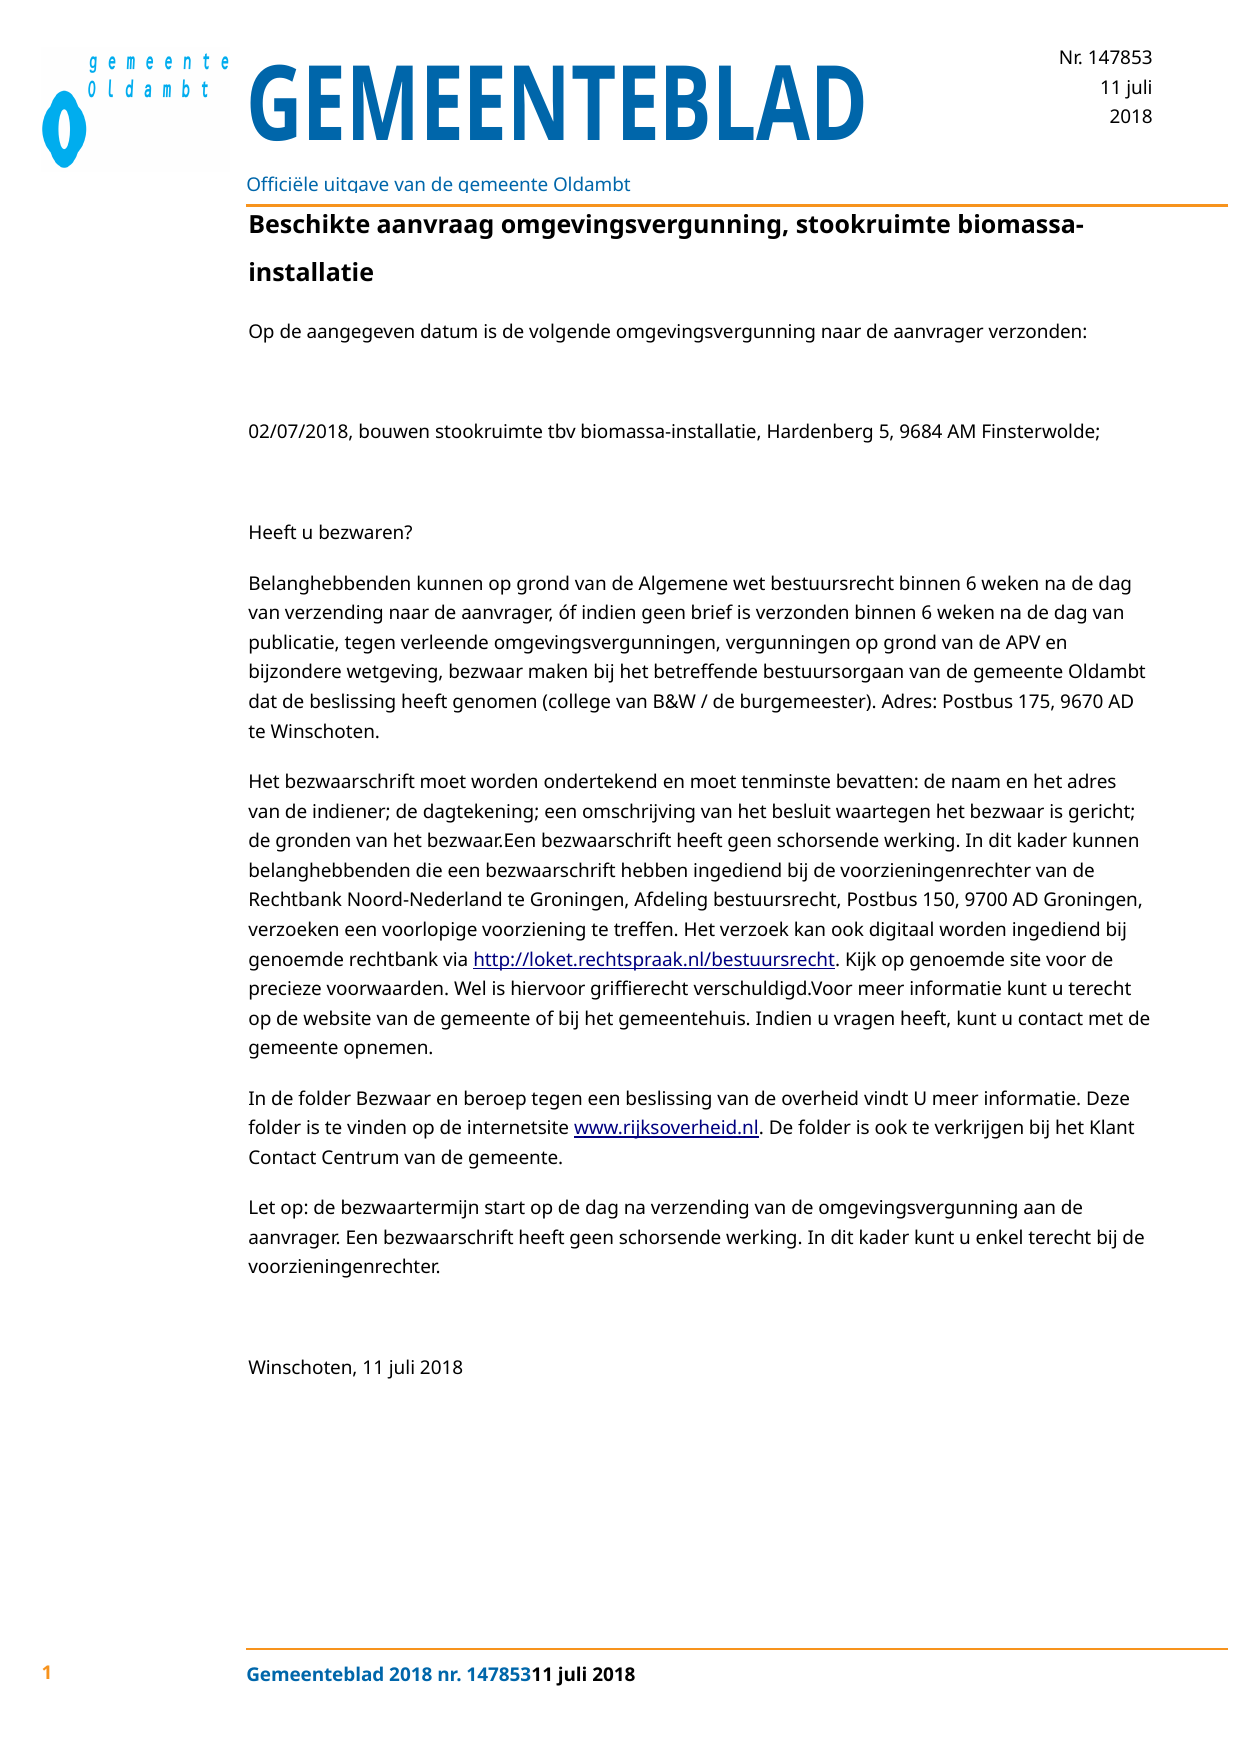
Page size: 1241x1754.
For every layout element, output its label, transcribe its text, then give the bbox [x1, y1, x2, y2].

text Het bezwaarschrift moet worden ondertekend en moet tenminste bevatten: de naam en het adres van de indiener; de dagtekening; een omschrijving van het besluit waartegen het bezwaar is gericht; de gronden van het bezwaar.Een bezwaarschrift heeft geen schorsende werking. In dit kader kunnen belanghebbenden die een bezwaarschrift hebben ingediend bij de voorzieningenrechter van de Rechtbank Noord-Nederland te Groningen, Afdeling bestuursrecht, Postbus 150, 9700 AD Groningen, verzoeken een voorlopige voorziening te treffen. Het verzoek kan ook digitaal worden ingediend bij genoemde rechtbank via http://loket.rechtspraak.nl/bestuursrecht. Kijk op genoemde site voor de precieze voorwaarden. Wel is hiervoor griffierecht verschuldigd.Voor meer informatie kunt u terecht op de website van de gemeente of bij het gemeentehuis. Indien u vragen heeft, kunt u contact met de gemeente opnemen. [248, 768, 1152, 1060]
text In de folder Bezwaar en beroep tegen een beslissing van de overheid vindt U meer informatie. Deze folder is te vinden op de internetsite www.rijksoverheid.nl. De folder is ook te verkrijgen bij het Klant Contact Centrum van de gemeente. [248, 1085, 1152, 1170]
text 02/07/2018, bouwen stookruimte tbv biomassa-installatie, Hardenberg 5, 9684 AM Finsterwolde; [248, 419, 1152, 444]
text Op de aangegeven datum is de volgende omgevingsvergunning naar de aanvrager verzonden: [248, 318, 1152, 344]
text Let op: de bezwaartermijn start op de dag na verzending van de omgevingsvergunning aan de aanvrager. Een bezwaarschrift heeft geen schorsende werking. In dit kader kunt u enkel terecht bij de voorzieningenrechter. [248, 1194, 1152, 1279]
text Beschikte aanvraag omgevingsvergunning, stookruimte biomassa-installatie [248, 207, 1152, 288]
text Heeft u bezwaren? [248, 519, 1152, 545]
text Belanghebbenden kunnen op grond van de Algemene wet bestuursrecht binnen 6 weken na de dag van verzending naar de aanvrager, óf indien geen brief is verzonden binnen 6 weken na de dag van publicatie, tegen verleende omgevingsvergunningen, vergunningen op grond van de APV en bijzondere wetgeving, bezwaar maken bij het betreffende bestuursorgaan van de gemeente Oldambt dat de beslissing heeft genomen (college van B&W / de burgemeester). Adres: Postbus 175, 9670 AD te Winschoten. [248, 570, 1152, 744]
text Winschoten, 11 juli 2018 [248, 1354, 1152, 1380]
picture [41, 47, 231, 172]
